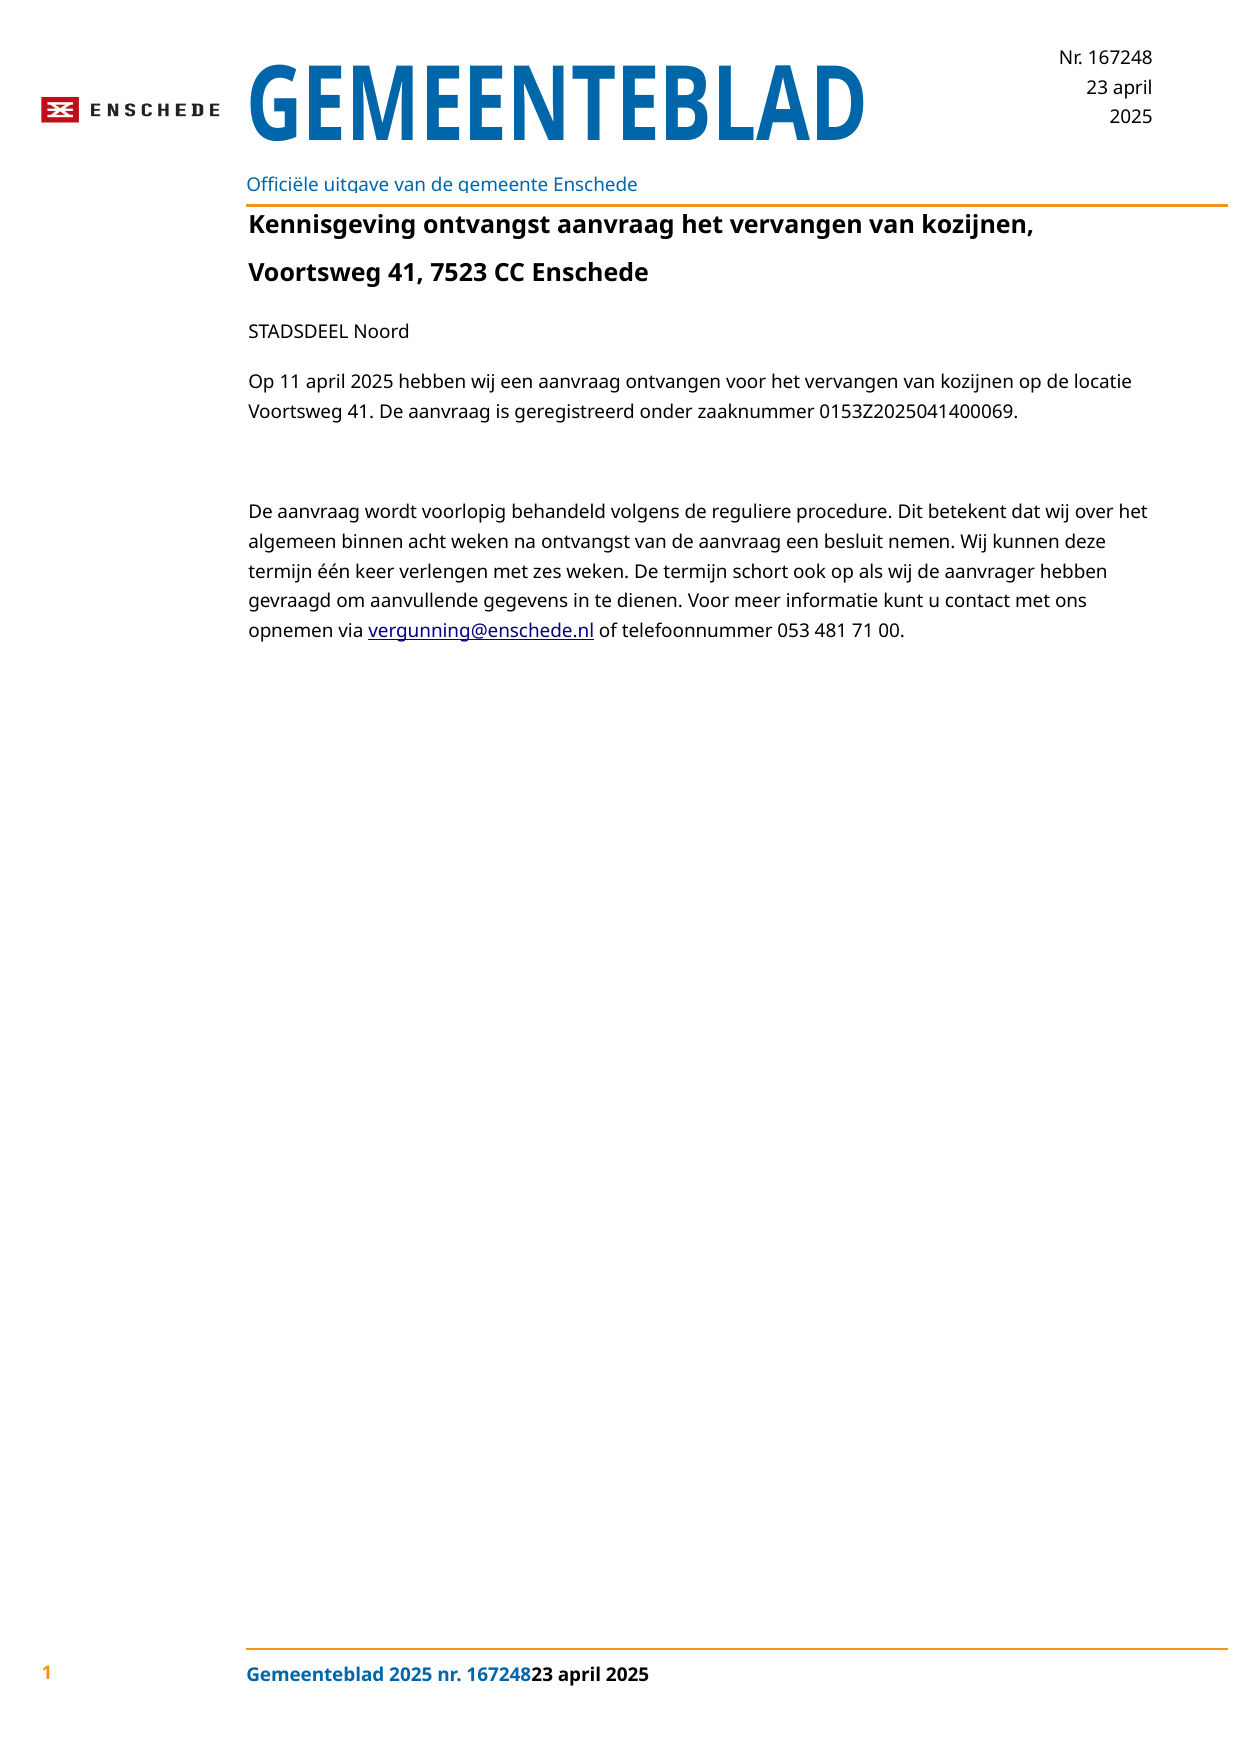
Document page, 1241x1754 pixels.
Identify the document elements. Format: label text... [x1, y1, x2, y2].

text Kennisgeving ontvangst aanvraag het vervangen van kozijnen, Voortsweg 41, 7523 CC Enschede [248, 207, 1152, 288]
text STADSDEEL Noord [248, 318, 1152, 344]
text De aanvraag wordt voorlopig behandeld volgens de reguliere procedure. Dit betekent dat wij over het algemeen binnen acht weken na ontvangst van de aanvraag een besluit nemen. Wij kunnen deze termijn één keer verlengen met zes weken. De termijn schort ook op als wij de aanvrager hebben gevraagd om aanvullende gegevens in te dienen. Voor meer informatie kunt u contact met ons opnemen via vergunning@enschede.nl of telefoonnummer 053 481 71 00. [248, 499, 1152, 643]
picture [41, 47, 231, 172]
text Op 11 april 2025 hebben wij een aanvraag ontvangen voor het vervangen van kozijnen op de locatie Voortsweg 41. De aanvraag is geregistreerd onder zaaknummer 0153Z2025041400069. [248, 368, 1152, 424]
